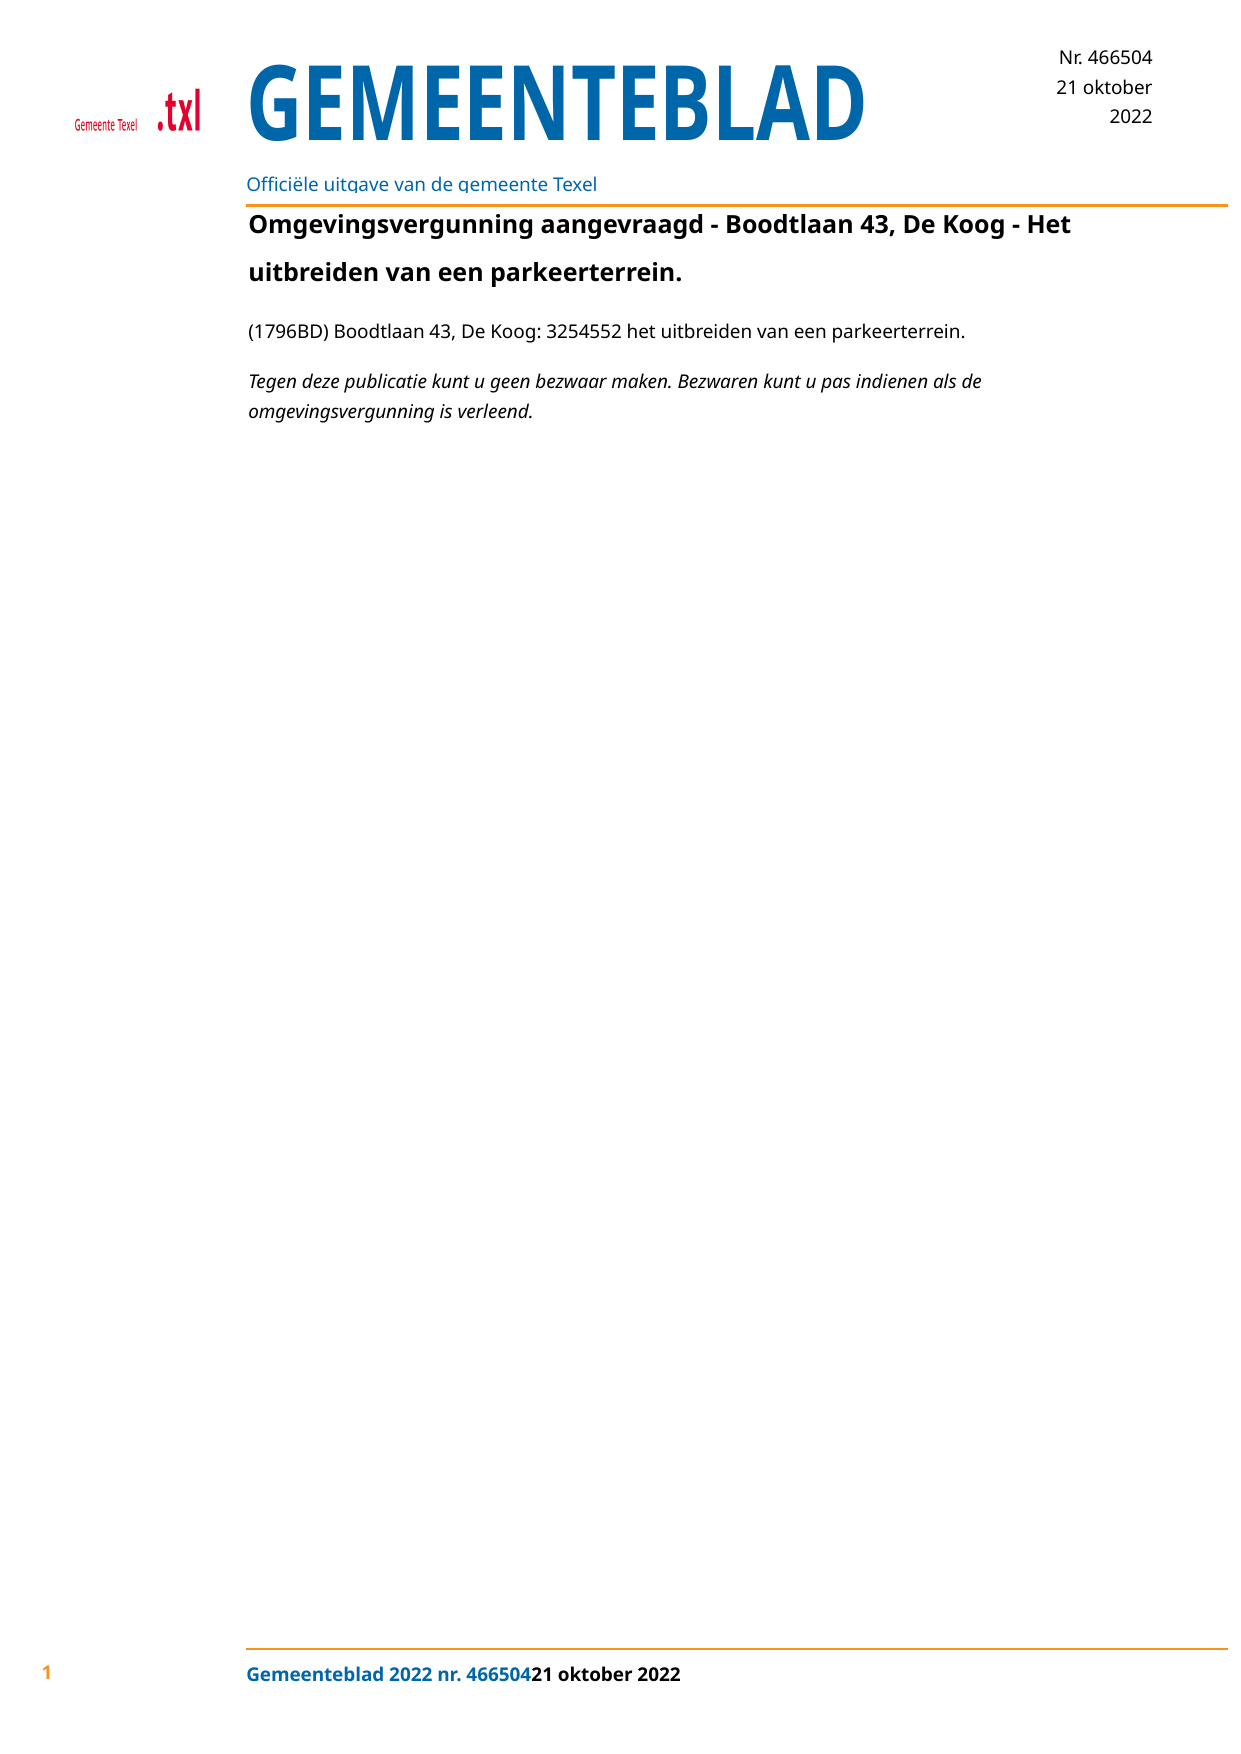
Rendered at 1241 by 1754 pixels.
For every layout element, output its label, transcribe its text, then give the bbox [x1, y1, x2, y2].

text Omgevingsvergunning aangevraagd - Boodtlaan 43, De Koog - Het uitbreiden van een parkeerterrein. [248, 207, 1152, 288]
text (1796BD) Boodtlaan 43, De Koog: 3254552 het uitbreiden van een parkeerterrein. [248, 318, 1152, 344]
picture [41, 47, 231, 172]
text Tegen deze publicatie kunt u geen bezwaar maken. Bezwaren kunt u pas indienen als de omgevingsvergunning is verleend. [248, 368, 1152, 424]
